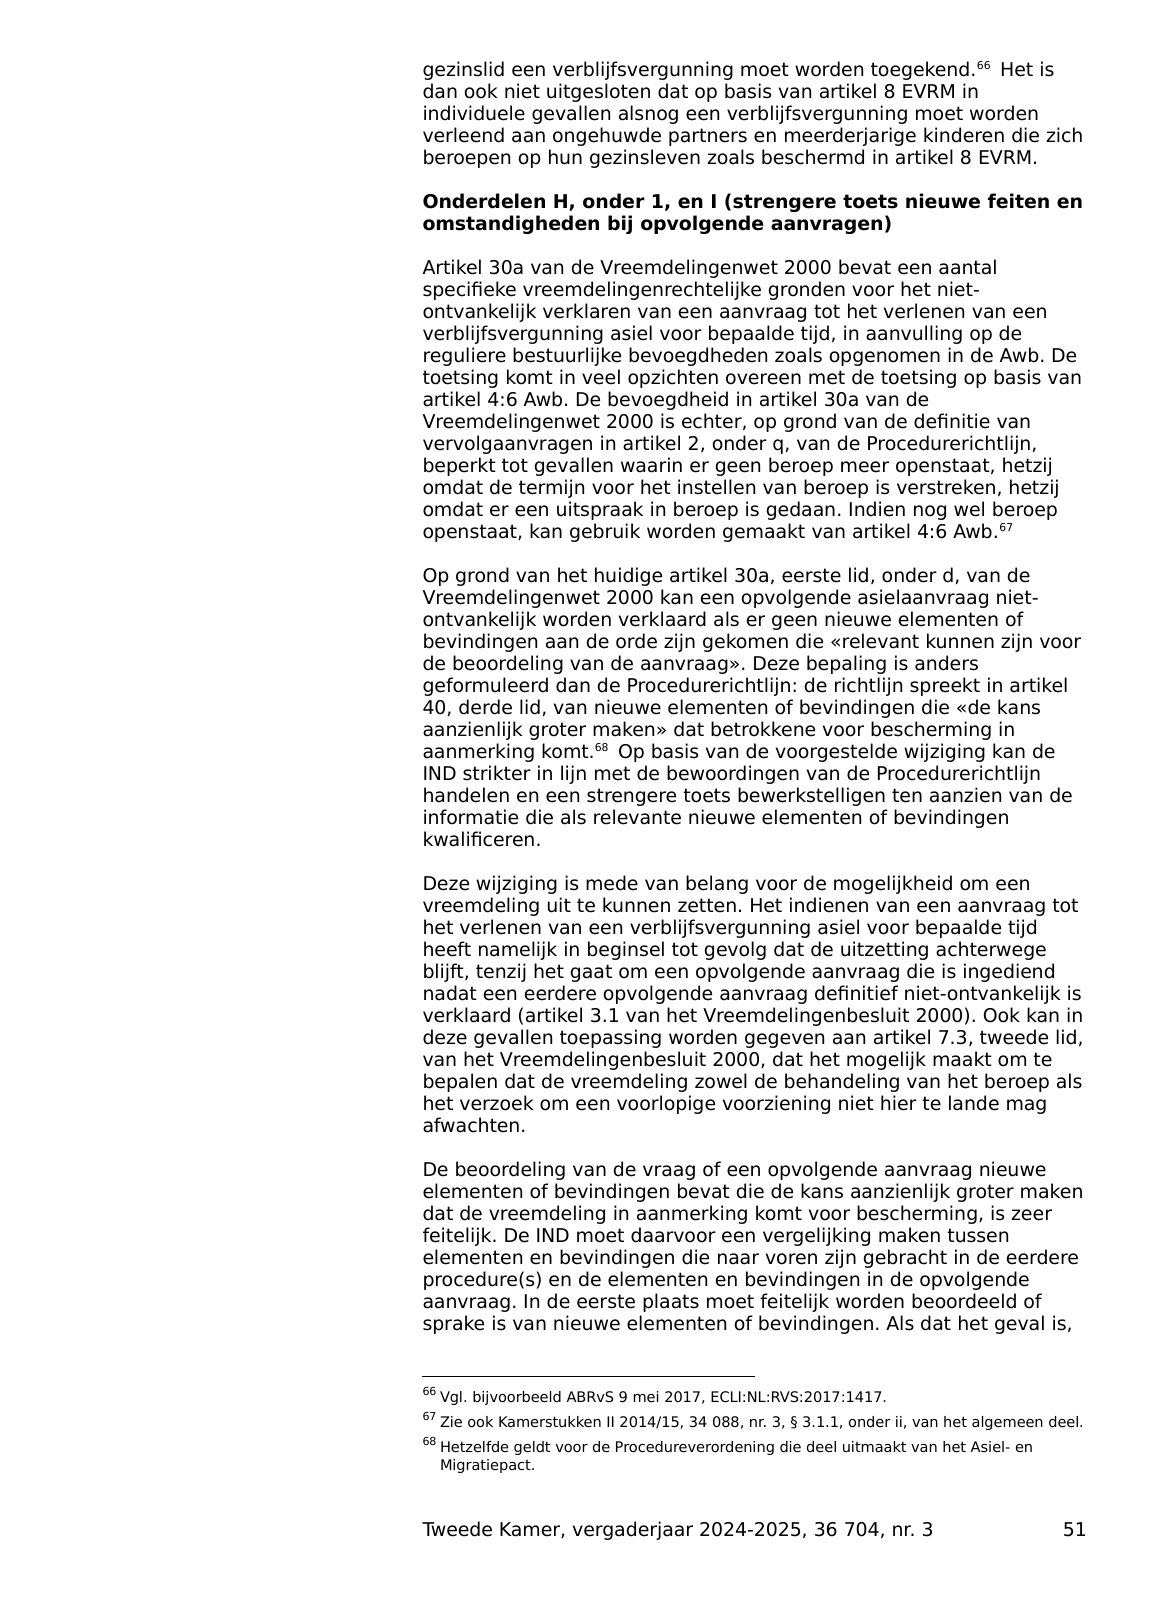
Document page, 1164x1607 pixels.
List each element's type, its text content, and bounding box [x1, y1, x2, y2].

text Vgl. bijvoorbeeld ABRvS 9 mei 2017, ECLI:NL:RVS:2017:1417. [422, 1385, 1087, 1407]
text De beoordeling van de vraag of een opvolgende aanvraag nieuwe elementen of bevindingen bevat die de kans aanzienlijk groter maken dat de vreemdeling in aanmerking komt voor bescherming, is zeer feitelijk. De IND moet daarvoor een vergelijking maken tussen elementen en bevindingen die naar voren zijn gebracht in de eerdere procedure(s) en de elementen en bevindingen in de opvolgende aanvraag. In de eerste plaats moet feitelijk worden beoordeeld of sprake is van nieuwe elementen of bevindingen. Als dat het geval is, [422, 1159, 1087, 1335]
text Op grond van het huidige artikel 30a, eerste lid, onder d, van de Vreemdelingenwet 2000 kan een opvolgende asielaanvraag niet-ontvankelijk worden verklaard als er geen nieuwe elementen of bevindingen aan de orde zijn gekomen die «relevant kunnen zijn voor de beoordeling van de aanvraag». Deze bepaling is anders geformuleerd dan de Procedurerichtlijn: de richtlijn spreekt in artikel 40, derde lid, van nieuwe elementen of bevindingen die «de kans aanzienlijk groter maken» dat betrokkene voor bescherming in aanmerking komt. Op basis van de voorgestelde wijziging kan de IND strikter in lijn met de bewoordingen van de Procedurerichtlijn handelen en een strengere toets bewerkstelligen ten aanzien van de informatie die als relevante nieuwe elementen of bevindingen kwalificeren. [422, 565, 1087, 851]
text gezinslid een verblijfsvergunning moet worden toegekend. Het is dan ook niet uitgesloten dat op basis van artikel 8 EVRM in individuele gevallen alsnog een verblijfsvergunning moet worden verleend aan ongehuwde partners en meerderjarige kinderen die zich beroepen op hun gezinsleven zoals beschermd in artikel 8 EVRM. [422, 59, 1087, 169]
text Zie ook Kamerstukken II 2014/15, 34 088, nr. 3, § 3.1.1, onder ii, van het algemeen deel. [422, 1410, 1087, 1432]
text Artikel 30a van de Vreemdelingenwet 2000 bevat een aantal specifieke vreemdelingenrechtelijke gronden voor het niet-ontvankelijk verklaren van een aanvraag tot het verlenen van een verblijfsvergunning asiel voor bepaalde tijd, in aanvulling op de reguliere bestuurlijke bevoegdheden zoals opgenomen in de Awb. De toetsing komt in veel opzichten overeen met de toetsing op basis van artikel 4:6 Awb. De bevoegdheid in artikel 30a van de Vreemdelingenwet 2000 is echter, op grond van de definitie van vervolgaanvragen in artikel 2, onder q, van de Procedurerichtlijn, beperkt tot gevallen waarin er geen beroep meer openstaat, hetzij omdat de termijn voor het instellen van beroep is verstreken, hetzij omdat er een uitspraak in beroep is gedaan. Indien nog wel beroep openstaat, kan gebruik worden gemaakt van artikel 4:6 Awb. [422, 257, 1087, 543]
text Deze wijziging is mede van belang voor de mogelijkheid om een vreemdeling uit te kunnen zetten. Het indienen van een aanvraag tot het verlenen van een verblijfsvergunning asiel voor bepaalde tijd heeft namelijk in beginsel tot gevolg dat de uitzetting achterwege blijft, tenzij het gaat om een opvolgende aanvraag die is ingediend nadat een eerdere opvolgende aanvraag definitief niet-ontvankelijk is verklaard (artikel 3.1 van het Vreemdelingenbesluit 2000). Ook kan in deze gevallen toepassing worden gegeven aan artikel 7.3, tweede lid, van het Vreemdelingenbesluit 2000, dat het mogelijk maakt om te bepalen dat de vreemdeling zowel de behandeling van het beroep als het verzoek om een voorlopige voorziening niet hier te lande mag afwachten. [422, 873, 1087, 1137]
text Hetzelfde geldt voor de Procedureverordening die deel uitmaakt van het Asiel- en Migratiepact. [422, 1435, 1087, 1474]
subtitle Onderdelen H, onder 1, en I (strengere toets nieuwe feiten en omstandigheden bij opvolgende aanvragen) [422, 191, 1087, 235]
